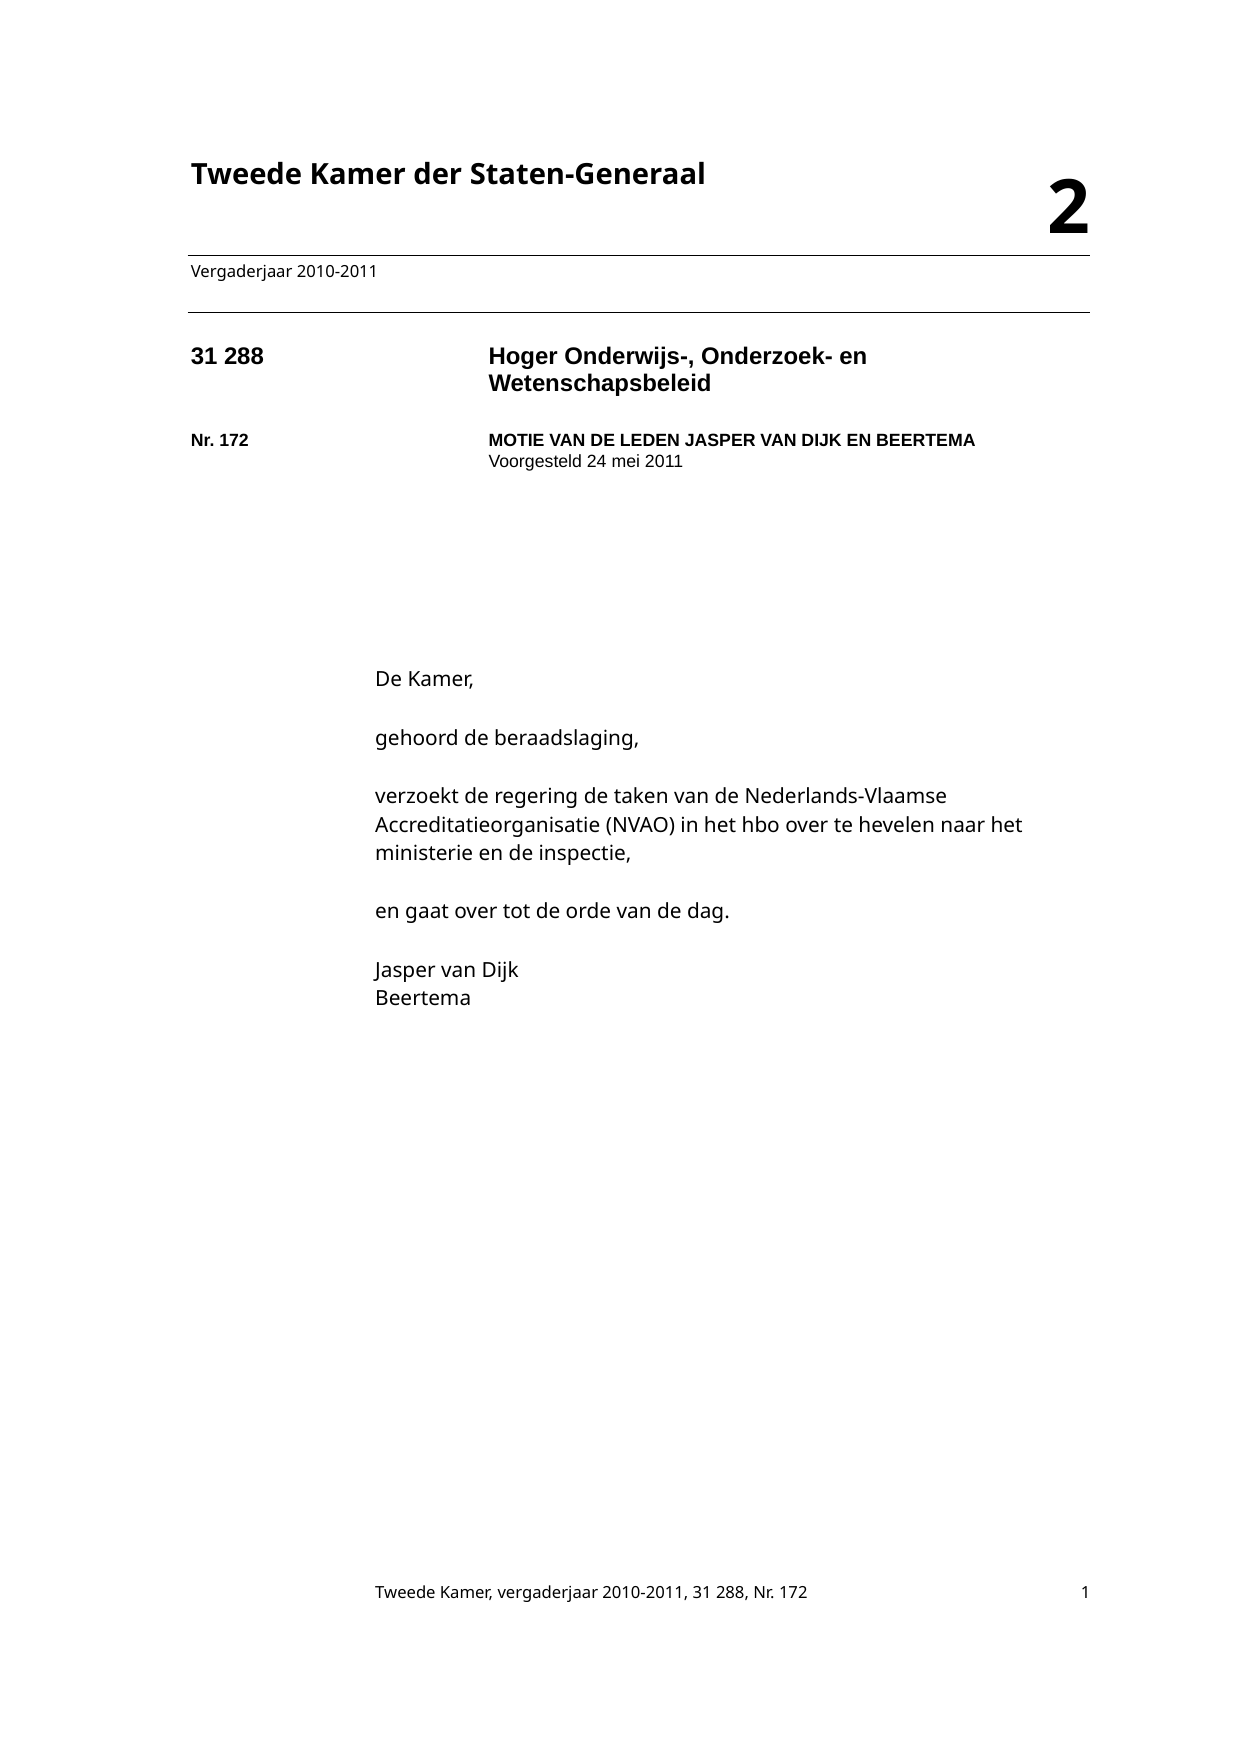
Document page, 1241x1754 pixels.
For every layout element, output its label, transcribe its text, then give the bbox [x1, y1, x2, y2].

text verzoekt de regering de taken van de Nederlands-Vlaamse Accreditatieorganisatie (NVAO) in het hbo over te hevelen naar het ministerie en de inspectie, [375, 781, 1090, 867]
table_cell [485, 313, 1090, 339]
table_cell MOTIE VAN DE LEDEN JASPER VAN DIJK EN BEERTEMA Voorgesteld 24 mei 2011 [485, 427, 1090, 546]
text Jasper van Dijk [375, 955, 1090, 983]
text Beertema [375, 983, 1090, 1012]
table_cell [485, 256, 1090, 312]
table_cell [188, 313, 485, 339]
table_cell 31 288 [188, 339, 485, 427]
table_cell Nr. 172 [188, 427, 485, 546]
table_header Tweede Kamer der Staten-Generaal [188, 150, 909, 255]
table_cell Vergaderjaar 2010-2011 [188, 256, 485, 312]
text gehoord de beraadslaging, [375, 723, 1090, 751]
table_header 2 [910, 150, 1090, 255]
text De Kamer, [375, 664, 1090, 693]
text en gaat over tot de orde van de dag. [375, 897, 1090, 925]
table_cell Hoger Onderwijs-, Onderzoek- en Wetenschapsbeleid [485, 339, 1090, 427]
